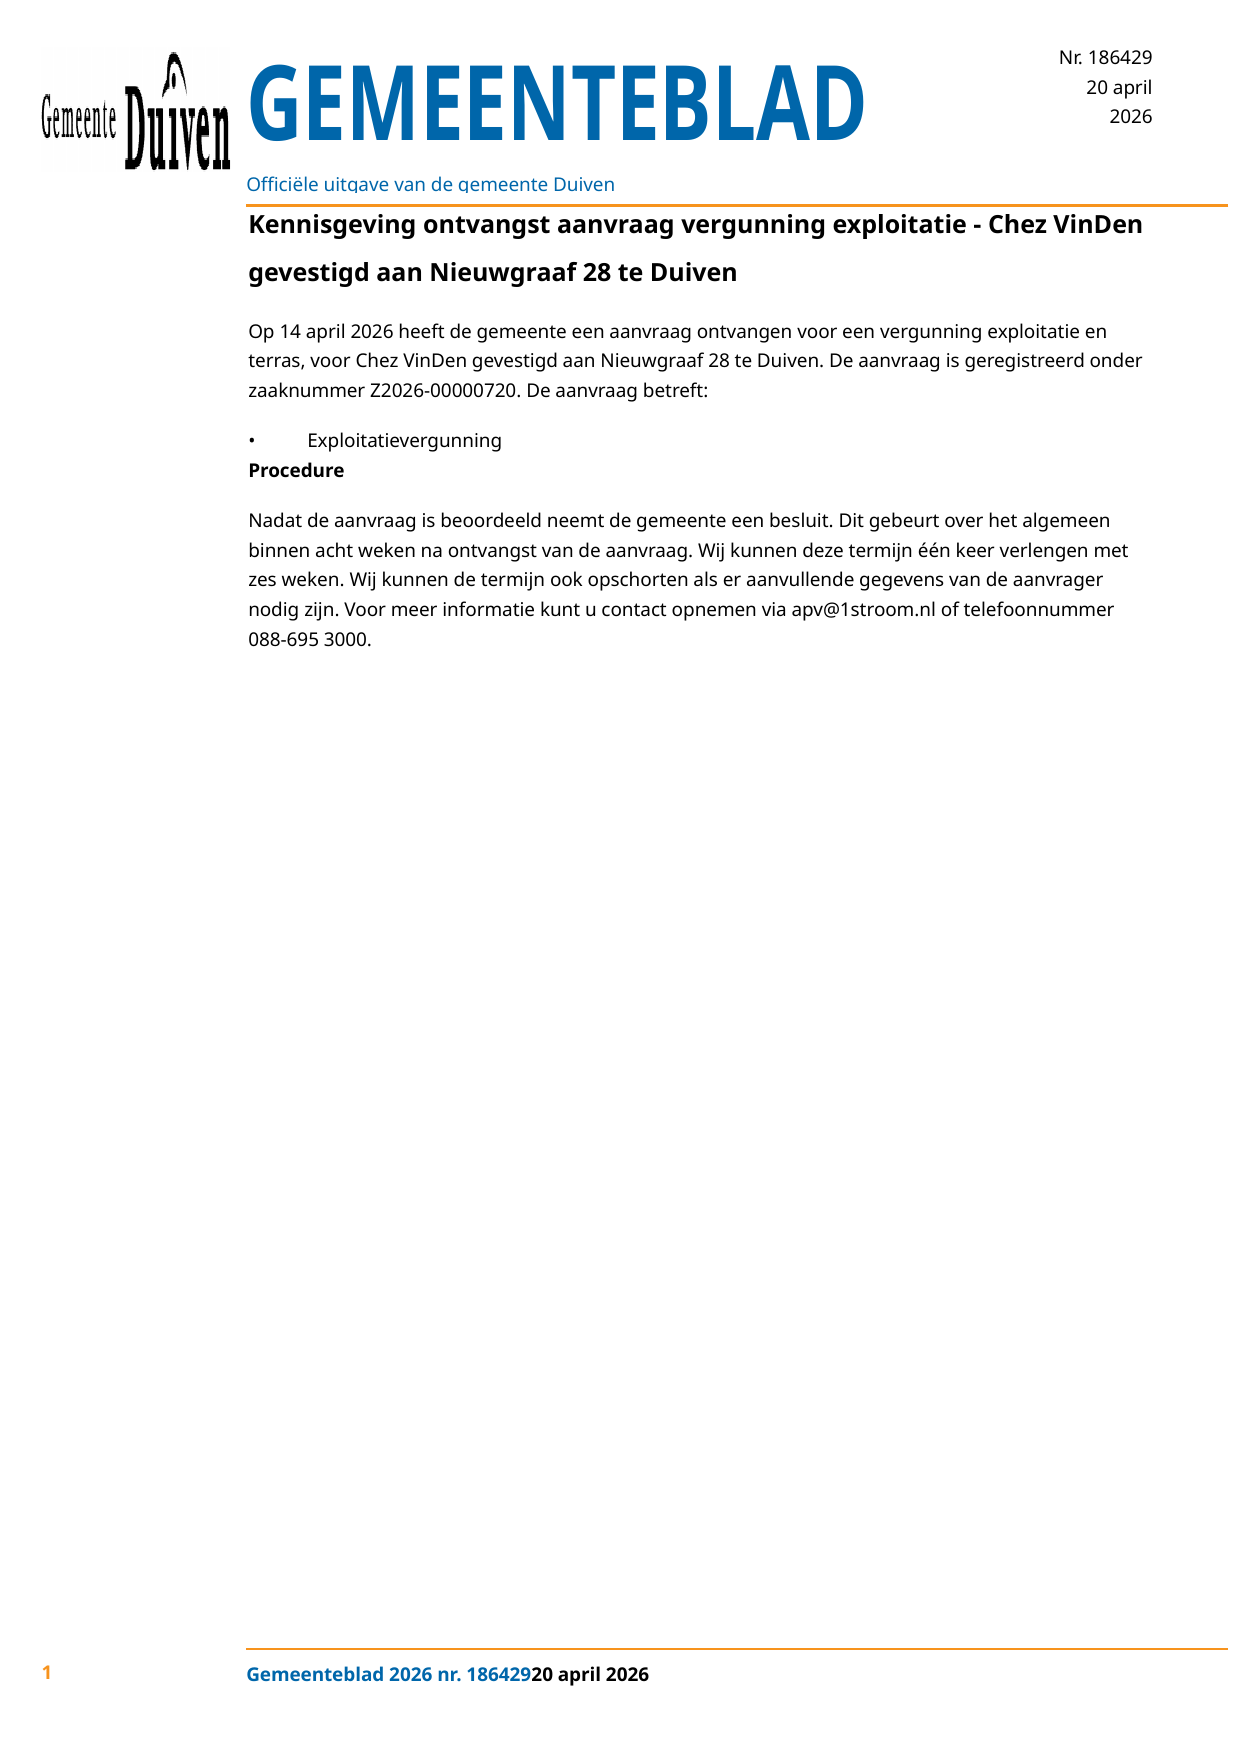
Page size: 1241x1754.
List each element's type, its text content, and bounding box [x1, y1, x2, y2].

text Nadat de aanvraag is beoordeeld neemt de gemeente een besluit. Dit gebeurt over het algemeen binnen acht weken na ontvangst van de aanvraag. Wij kunnen deze termijn één keer verlengen met zes weken. Wij kunnen de termijn ook opschorten als er aanvullende gegevens van de aanvrager nodig zijn. Voor meer informatie kunt u contact opnemen via apv@1stroom.nl of telefoonnummer 088-695 3000. [248, 507, 1152, 652]
picture [41, 47, 231, 172]
text Procedure [248, 457, 1152, 483]
text Op 14 april 2026 heeft de gemeente een aanvraag ontvangen voor een vergunning exploitatie en terras, voor Chez VinDen gevestigd aan Nieuwgraaf 28 te Duiven. De aanvraag is geregistreerd onder zaaknummer Z2026-00000720. De aanvraag betreft: [248, 318, 1152, 403]
list Exploitatievergunning [248, 427, 1152, 453]
text Kennisgeving ontvangst aanvraag vergunning exploitatie - Chez VinDen gevestigd aan Nieuwgraaf 28 te Duiven [248, 207, 1152, 288]
